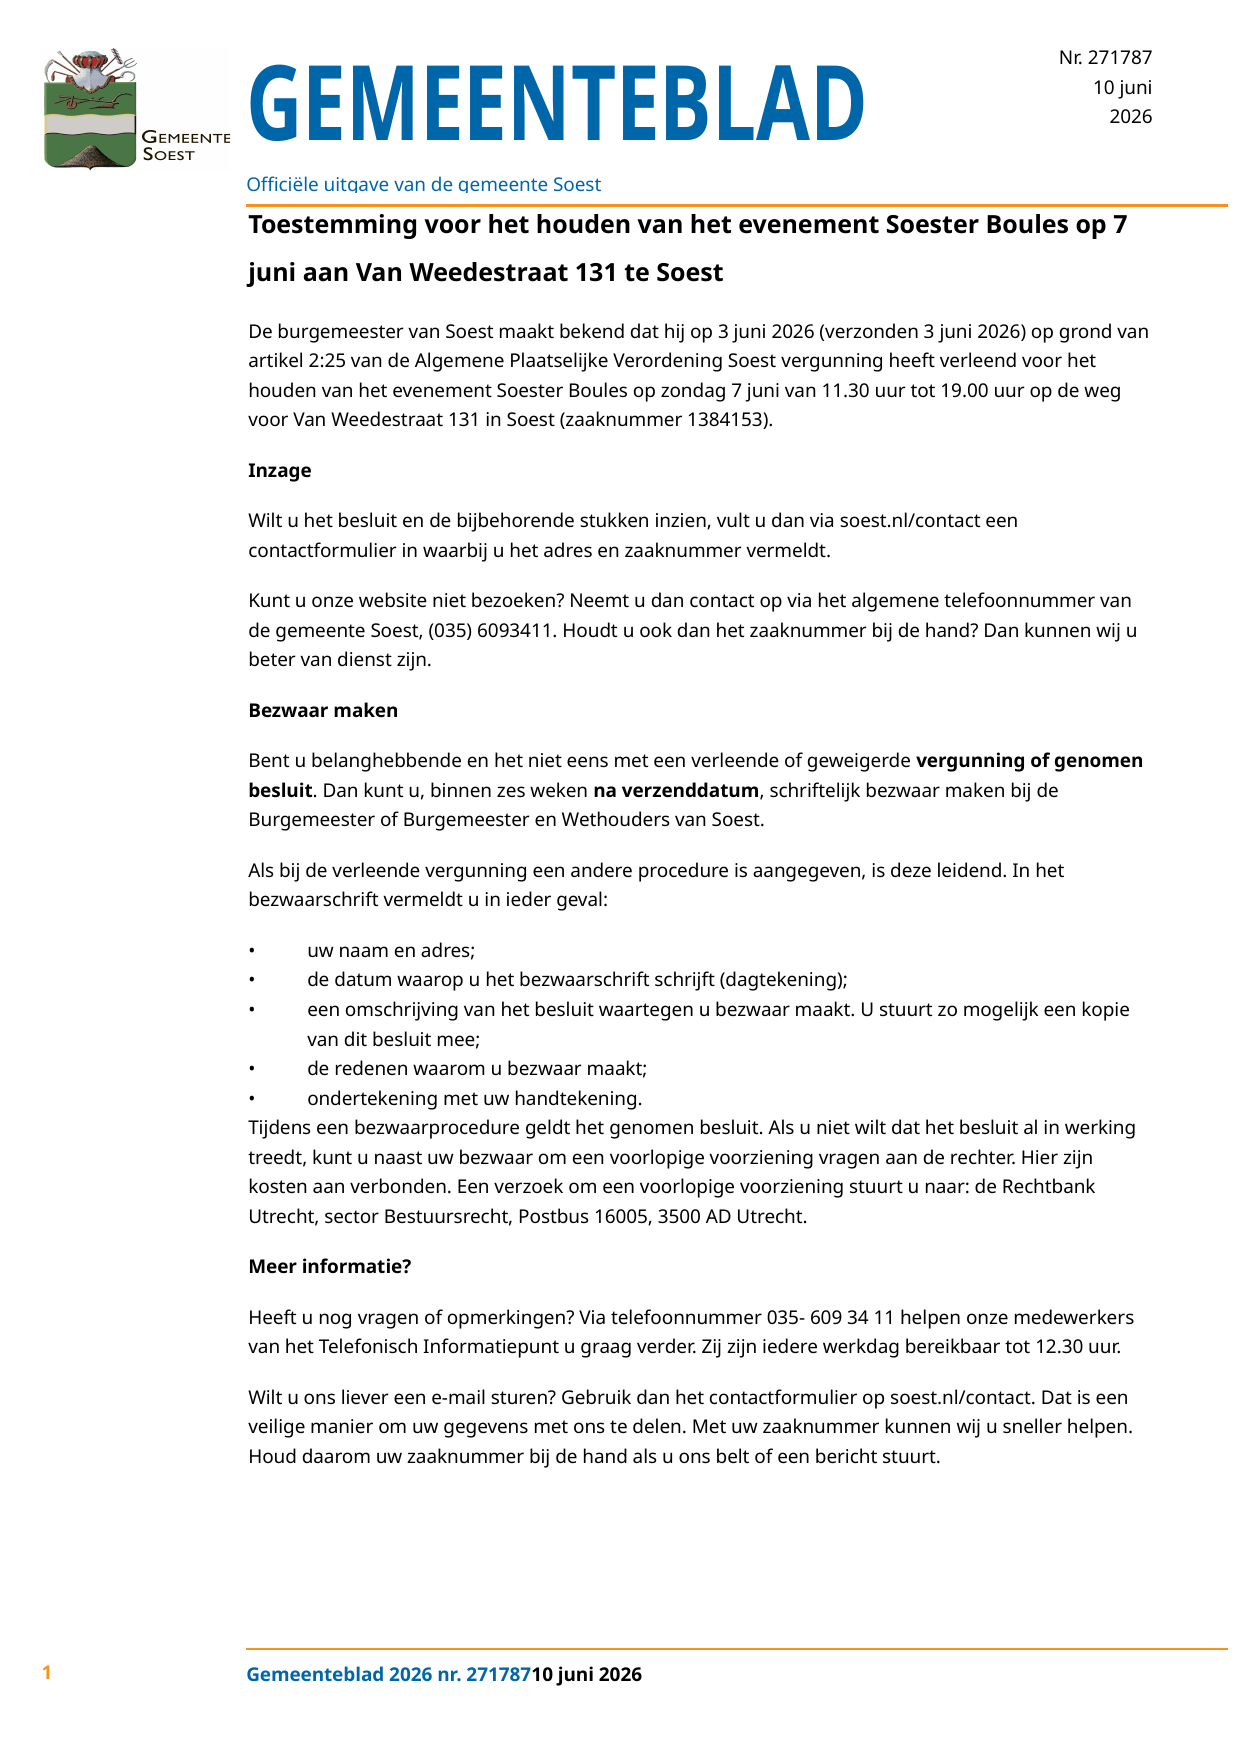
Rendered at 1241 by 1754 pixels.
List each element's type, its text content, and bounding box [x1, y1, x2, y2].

picture [41, 47, 231, 172]
list uw naam en adres; [248, 937, 1152, 963]
list de redenen waarom u bezwaar maakt; [248, 1055, 1152, 1081]
text Als bij de verleende vergunning een andere procedure is aangegeven, is deze leidend. In het bezwaarschrift vermeldt u in ieder geval: [248, 857, 1152, 912]
text Inzage [248, 457, 1152, 483]
list ondertekening met uw handtekening. [248, 1085, 1152, 1111]
text Meer informatie? [248, 1254, 1152, 1279]
text Kunt u onze website niet bezoeken? Neemt u dan contact op via het algemene telefoonnummer van de gemeente Soest, (035) 6093411. Houdt u ook dan het zaaknummer bij de hand? Dan kunnen wij u beter van dienst zijn. [248, 587, 1152, 672]
text Bent u belanghebbende en het niet eens met een verleende of geweigerde vergunning of genomen besluit. Dan kunt u, binnen zes weken na verzenddatum, schriftelijk bezwaar maken bij de Burgemeester of Burgemeester en Wethouders van Soest. [248, 747, 1152, 832]
text Bezwaar maken [248, 697, 1152, 723]
text Tijdens een bezwaarprocedure geldt het genomen besluit. Als u niet wilt dat het besluit al in werking treedt, kunt u naast uw bezwaar om een voorlopige voorziening vragen aan de rechter. Hier zijn kosten aan verbonden. Een verzoek om een voorlopige voorziening stuurt u naar: de Rechtbank Utrecht, sector Bestuursrecht, Postbus 16005, 3500 AD Utrecht. [248, 1114, 1152, 1229]
text Wilt u ons liever een e-mail sturen? Gebruik dan het contactformulier op soest.nl/contact. Dat is een veilige manier om uw gegevens met ons te delen. Met uw zaaknummer kunnen wij u sneller helpen. Houd daarom uw zaaknummer bij de hand als u ons belt of een bericht stuurt. [248, 1384, 1152, 1469]
list een omschrijving van het besluit waartegen u bezwaar maakt. U stuurt zo mogelijk een kopie van dit besluit mee; [248, 996, 1152, 1052]
text Wilt u het besluit en de bijbehorende stukken inzien, vult u dan via soest.nl/contact een contactformulier in waarbij u het adres en zaaknummer vermeldt. [248, 507, 1152, 563]
text De burgemeester van Soest maakt bekend dat hij op 3 juni 2026 (verzonden 3 juni 2026) op grond van artikel 2:25 van de Algemene Plaatselijke Verordening Soest vergunning heeft verleend voor het houden van het evenement Soester Boules op zondag 7 juni van 11.30 uur tot 19.00 uur op de weg voor Van Weedestraat 131 in Soest (zaaknummer 1384153). [248, 318, 1152, 432]
text Toestemming voor het houden van het evenement Soester Boules op 7 juni aan Van Weedestraat 131 te Soest [248, 207, 1152, 288]
text Heeft u nog vragen of opmerkingen? Via telefoonnummer 035- 609 34 11 helpen onze medewerkers van het Telefonisch Informatiepunt u graag verder. Zij zijn iedere werkdag bereikbaar tot 12.30 uur. [248, 1304, 1152, 1359]
list de datum waarop u het bezwaarschrift schrijft (dagtekening); [248, 967, 1152, 992]
